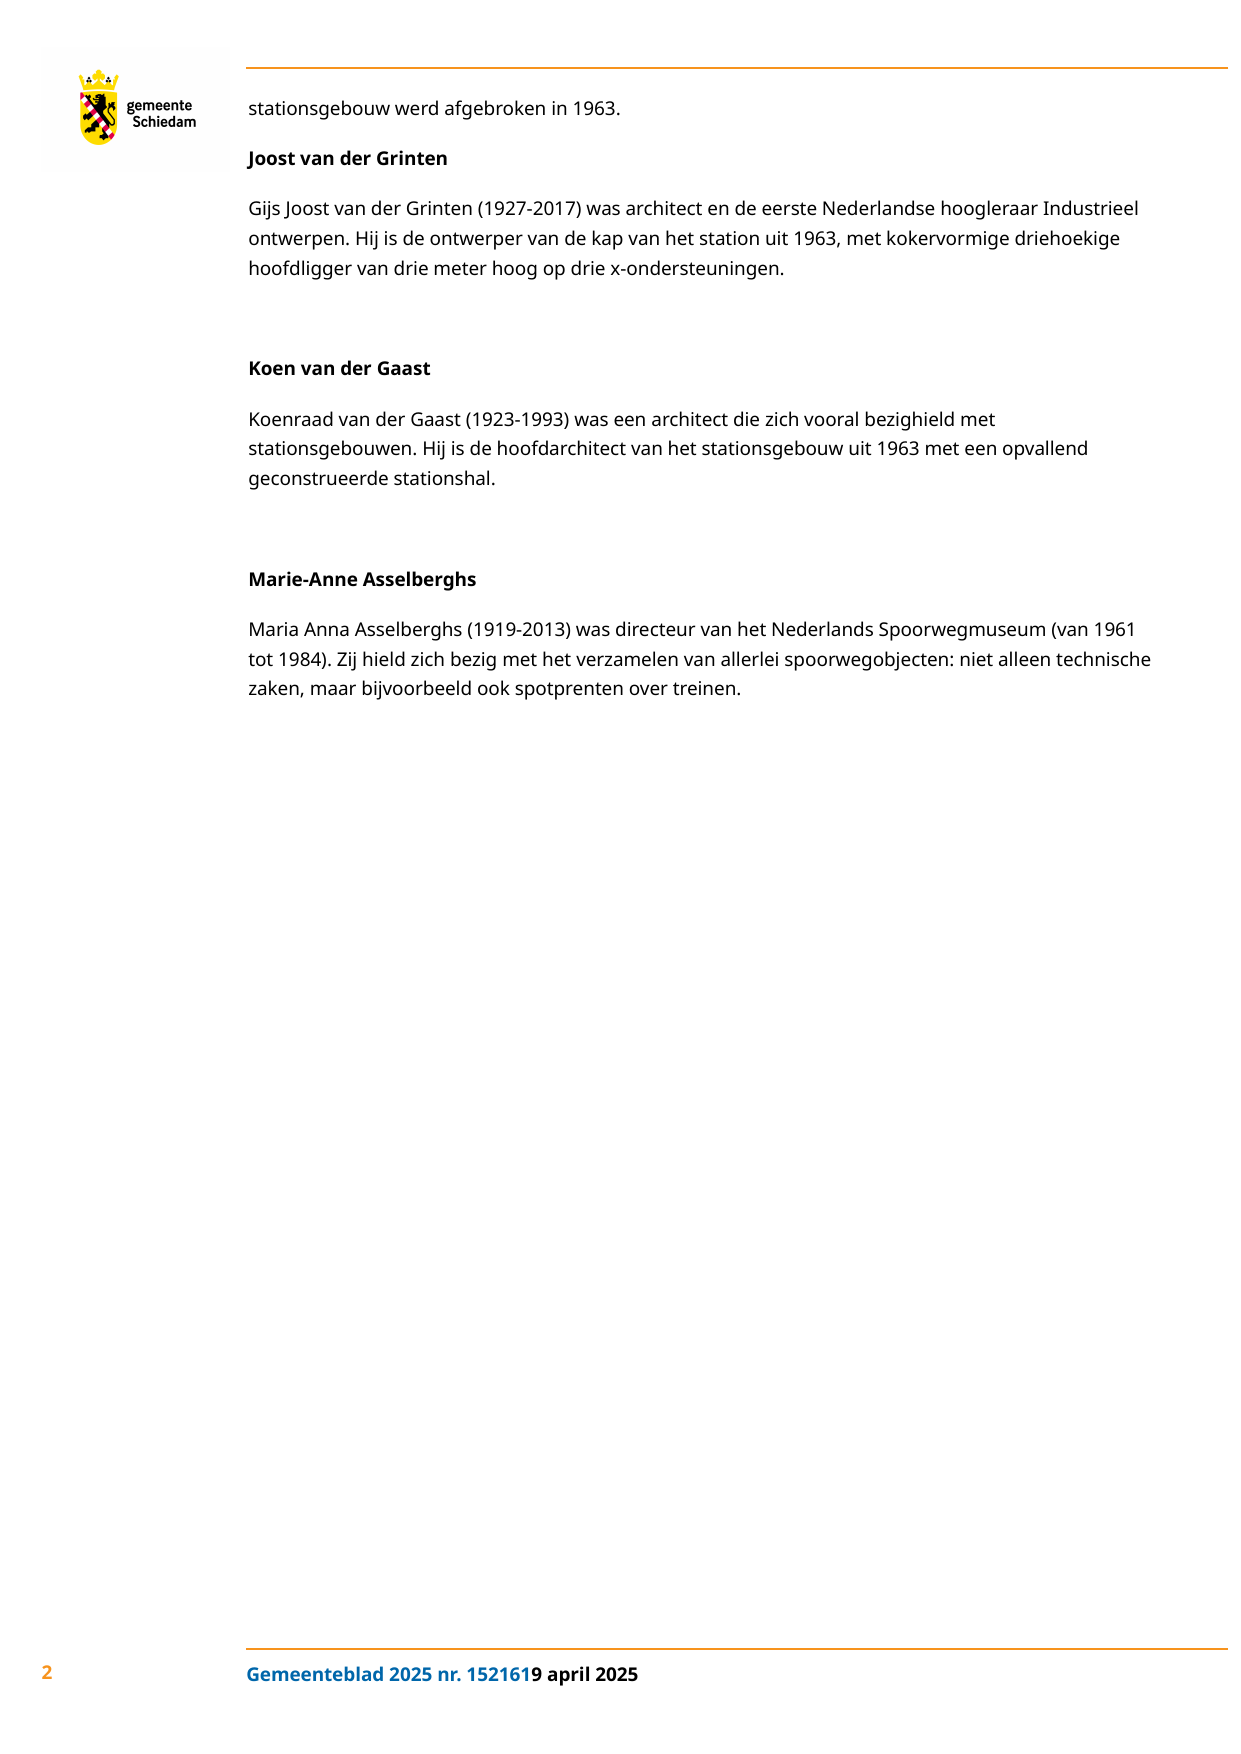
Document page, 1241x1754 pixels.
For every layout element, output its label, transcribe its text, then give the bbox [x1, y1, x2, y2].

text Maria Anna Asselberghs (1919-2013) was directeur van het Nederlands Spoorwegmuseum (van 1961 tot 1984). Zij hield zich bezig met het verzamelen van allerlei spoorwegobjecten: niet alleen technische zaken, maar bijvoorbeeld ook spotprenten over treinen. [248, 616, 1152, 701]
text Marie-Anne Asselberghs [248, 566, 1152, 592]
text Koen van der Gaast [248, 356, 1152, 381]
text Koenraad van der Gaast (1923-1993) was een architect die zich vooral bezighield met stationsgebouwen. Hij is de hoofdarchitect van het stationsgebouw uit 1963 met een opvallend geconstrueerde stationshal. [248, 406, 1152, 491]
picture [41, 47, 231, 172]
text stationsgebouw werd afgebroken in 1963. [248, 95, 1152, 121]
text Joost van der Grinten [248, 145, 1152, 171]
text Gijs Joost van der Grinten (1927-2017) was architect en de eerste Nederlandse hoogleraar Industrieel ontwerpen. Hij is de ontwerper van de kap van het station uit 1963, met kokervormige driehoekige hoofdligger van drie meter hoog op drie x-ondersteuningen. [248, 196, 1152, 281]
